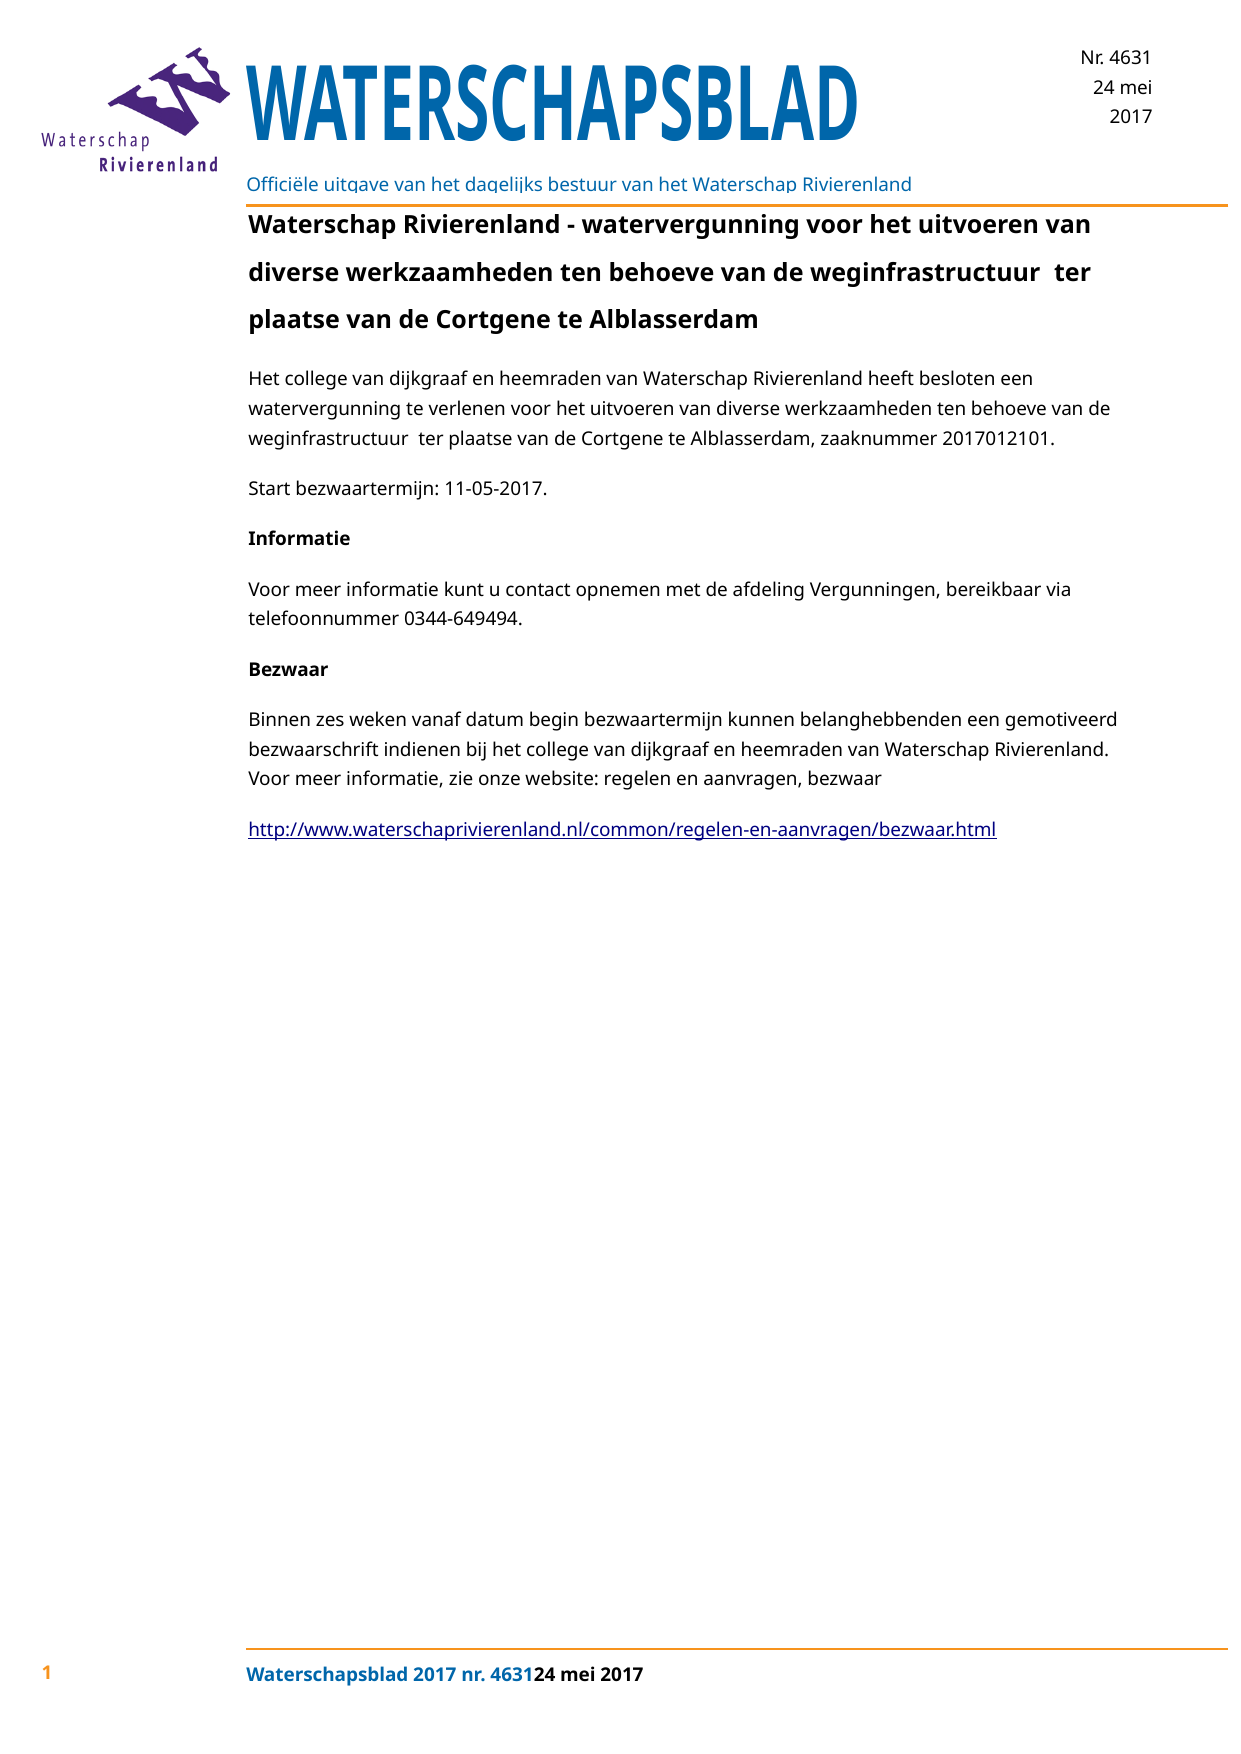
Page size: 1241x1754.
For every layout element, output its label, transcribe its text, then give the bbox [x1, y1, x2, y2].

text Het college van dijkgraaf en heemraden van Waterschap Rivierenland heeft besloten een watervergunning te verlenen voor het uitvoeren van diverse werkzaamheden ten behoeve van de weginfrastructuur ter plaatse van de Cortgene te Alblasserdam, zaaknummer 2017012101. [248, 366, 1152, 450]
text Start bezwaartermijn: 11-05-2017. [248, 475, 1152, 501]
text Binnen zes weken vanaf datum begin bezwaartermijn kunnen belanghebbenden een gemotiveerd bezwaarschrift indienen bij het college van dijkgraaf en heemraden van Waterschap Rivierenland. Voor meer informatie, zie onze website: regelen en aanvragen, bezwaar [248, 706, 1152, 791]
text Bezwaar [248, 656, 1152, 682]
text Waterschap Rivierenland - watervergunning voor het uitvoeren van diverse werkzaamheden ten behoeve van de weginfrastructuur ter plaatse van de Cortgene te Alblasserdam [248, 207, 1152, 336]
picture [41, 47, 231, 172]
text Informatie [248, 526, 1152, 551]
text Voor meer informatie kunt u contact opnemen met de afdeling Vergunningen, bereikbaar via telefoonnummer 0344-649494. [248, 576, 1152, 631]
text http://www.waterschaprivierenland.nl/common/regelen-en-aanvragen/bezwaar.html [248, 816, 1152, 842]
